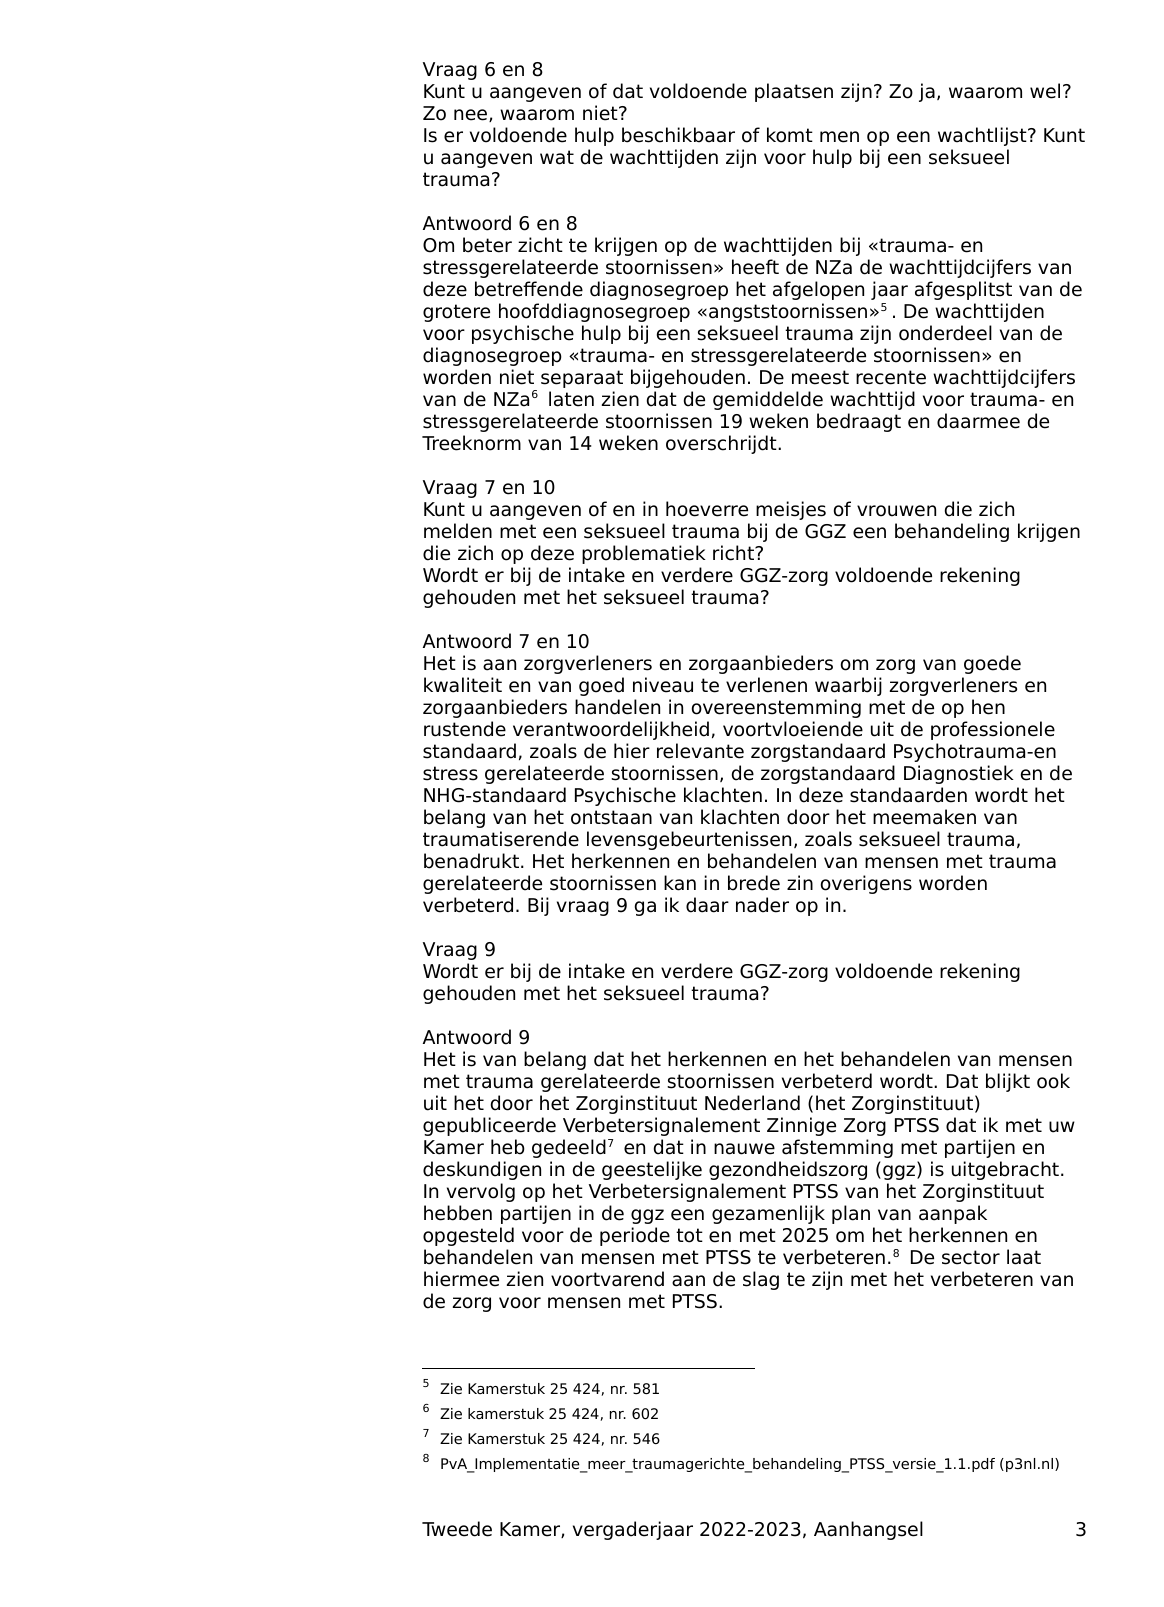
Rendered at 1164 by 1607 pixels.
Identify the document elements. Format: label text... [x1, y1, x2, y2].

text Om beter zicht te krijgen op de wachttijden bij «trauma- en stressgerelateerde stoornissen» heeft de NZa de wachttijdcijfers van deze betreffende diagnosegroep het afgelopen jaar afgesplitst van de grotere hoofddiagnosegroep «angststoornissen». De wachttijden voor psychische hulp bij een seksueel trauma zijn onderdeel van de diagnosegroep «trauma- en stressgerelateerde stoornissen» en worden niet separaat bijgehouden. De meest recente wachttijdcijfers van de NZa laten zien dat de gemiddelde wachttijd voor trauma- en stressgerelateerde stoornissen 19 weken bedraagt en daarmee de Treeknorm van 14 weken overschrijdt. [422, 235, 1087, 455]
text Antwoord 9 [422, 1027, 1087, 1049]
text Antwoord 6 en 8 [422, 213, 1087, 235]
text Vraag 9 [422, 939, 1087, 961]
text Zie Kamerstuk 25 424, nr. 581 [422, 1377, 1087, 1399]
text Kunt u aangeven of dat voldoende plaatsen zijn? Zo ja, waarom wel? Zo nee, waarom niet? [422, 81, 1087, 125]
text Wordt er bij de intake en verdere GGZ-zorg voldoende rekening gehouden met het seksueel trauma? [422, 961, 1087, 1005]
text Zie Kamerstuk 25 424, nr. 546 [422, 1427, 1087, 1449]
text Wordt er bij de intake en verdere GGZ-zorg voldoende rekening gehouden met het seksueel trauma? [422, 565, 1087, 609]
text Het is aan zorgverleners en zorgaanbieders om zorg van goede kwaliteit en van goed niveau te verlenen waarbij zorgverleners en zorgaanbieders handelen in overeenstemming met de op hen rustende verantwoordelijkheid, voortvloeiende uit de professionele standaard, zoals de hier relevante zorgstandaard Psychotrauma-en stress gerelateerde stoornissen, de zorgstandaard Diagnostiek en de NHG-standaard Psychische klachten. In deze standaarden wordt het belang van het ontstaan van klachten door het meemaken van traumatiserende levensgebeurtenissen, zoals seksueel trauma, benadrukt. Het herkennen en behandelen van mensen met trauma gerelateerde stoornissen kan in brede zin overigens worden verbeterd. Bij vraag 9 ga ik daar nader op in. [422, 653, 1087, 917]
text Is er voldoende hulp beschikbaar of komt men op een wachtlijst? Kunt u aangeven wat de wachttijden zijn voor hulp bij een seksueel trauma? [422, 125, 1087, 191]
text Zie kamerstuk 25 424, nr. 602 [422, 1402, 1087, 1424]
text Vraag 7 en 10 [422, 477, 1087, 499]
text Vraag 6 en 8 [422, 59, 1087, 81]
text PvA_Implementatie_meer_traumagerichte_behandeling_PTSS_versie_1.1.pdf (p3nl.nl) [422, 1452, 1087, 1474]
text Het is van belang dat het herkennen en het behandelen van mensen met trauma gerelateerde stoornissen verbeterd wordt. Dat blijkt ook uit het door het Zorginstituut Nederland (het Zorginstituut) gepubliceerde Verbetersignalement Zinnige Zorg PTSS dat ik met uw Kamer heb gedeeld en dat in nauwe afstemming met partijen en deskundigen in de geestelijke gezondheidszorg (ggz) is uitgebracht. In vervolg op het Verbetersignalement PTSS van het Zorginstituut hebben partijen in de ggz een gezamenlijk plan van aanpak opgesteld voor de periode tot en met 2025 om het herkennen en behandelen van mensen met PTSS te verbeteren. De sector laat hiermee zien voortvarend aan de slag te zijn met het verbeteren van de zorg voor mensen met PTSS. [422, 1049, 1087, 1313]
text Kunt u aangeven of en in hoeverre meisjes of vrouwen die zich melden met een seksueel trauma bij de GGZ een behandeling krijgen die zich op deze problematiek richt? [422, 499, 1087, 565]
text Antwoord 7 en 10 [422, 631, 1087, 653]
